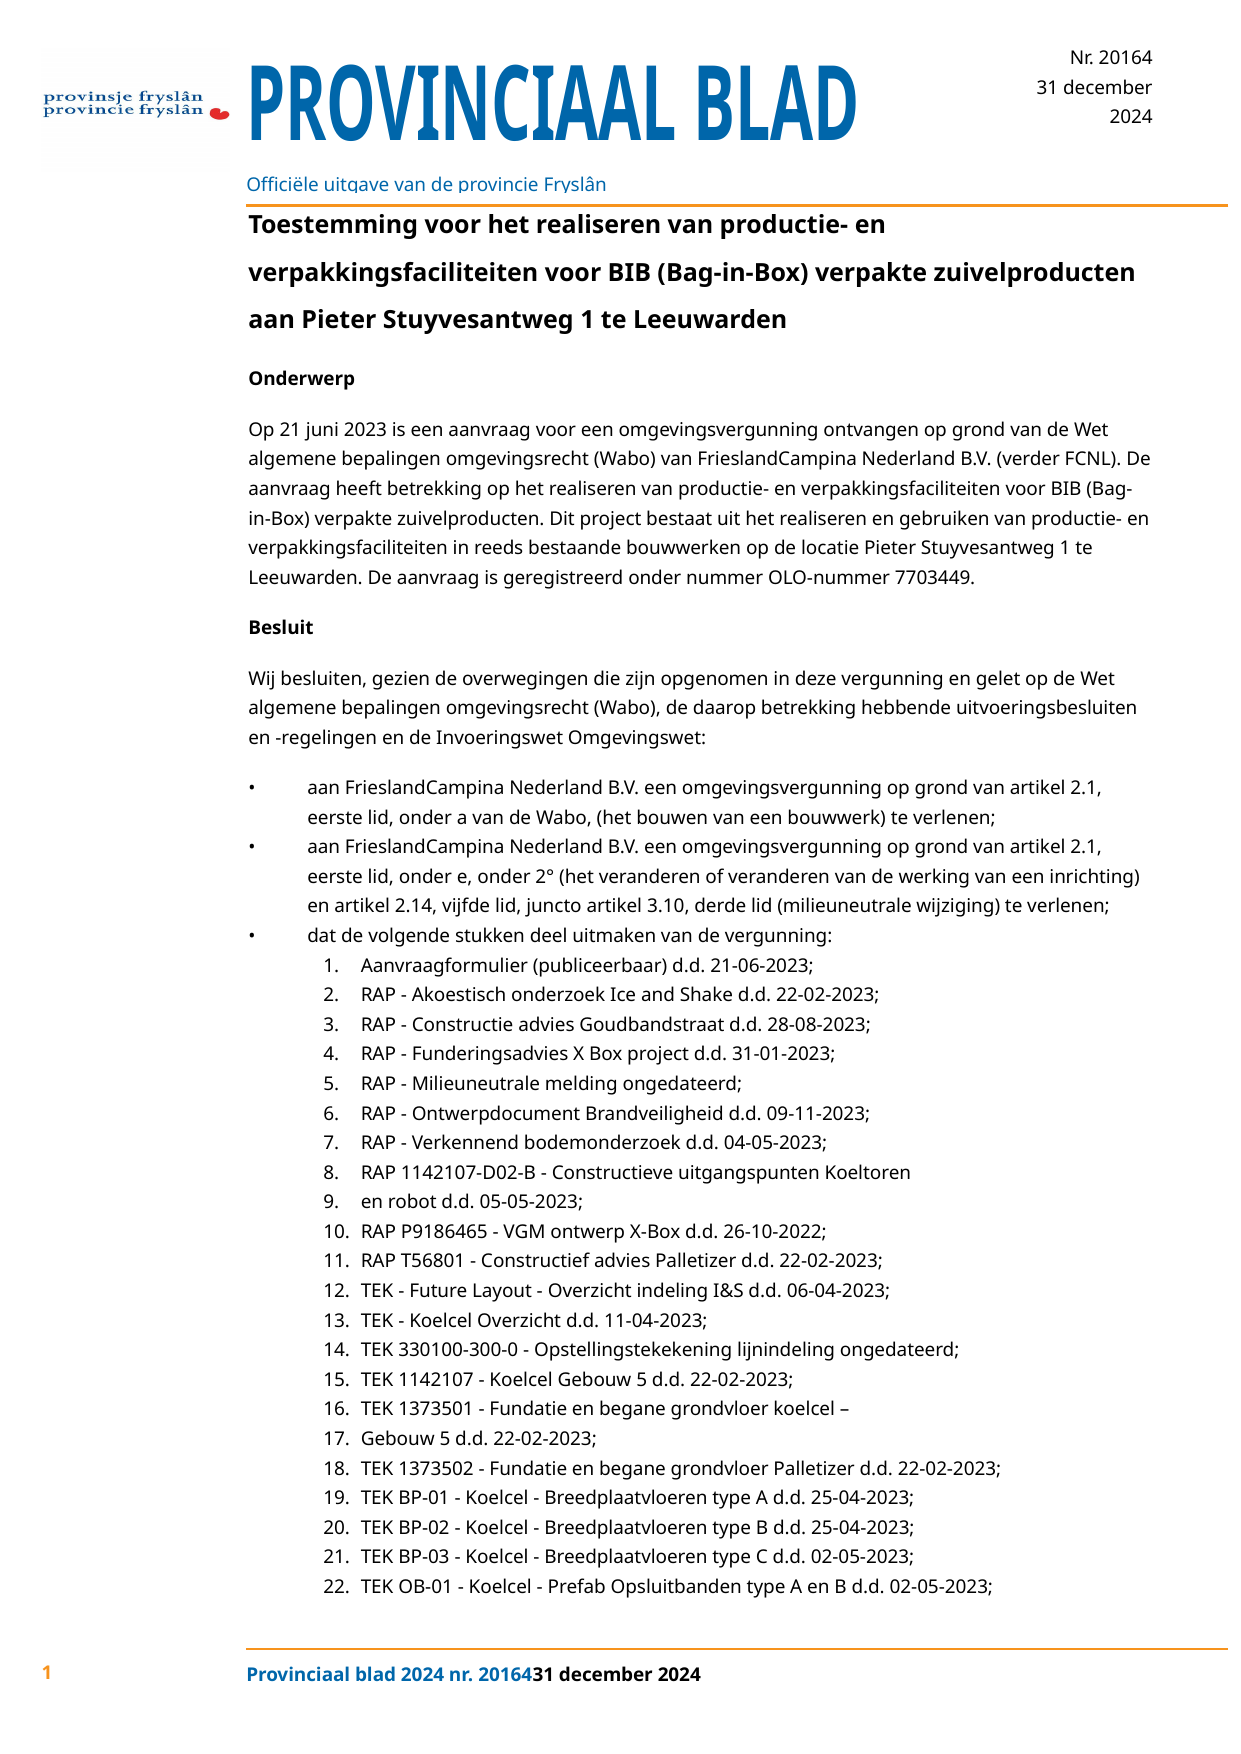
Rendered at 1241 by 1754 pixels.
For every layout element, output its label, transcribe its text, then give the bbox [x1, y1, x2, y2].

list aan FrieslandCampina Nederland B.V. een omgevingsvergunning op grond van artikel 2.1, eerste lid, onder a van de Wabo, (het bouwen van een bouwwerk) te verlenen; [248, 774, 1152, 829]
list RAP - Ontwerpdocument Brandveiligheid d.d. 09-11-2023; [323, 1100, 1152, 1125]
list RAP - Akoestisch onderzoek Ice and Shake d.d. 22-02-2023; [323, 981, 1152, 1007]
list TEK OB-01 - Koelcel - Prefab Opsluitbanden type A en B d.d. 02-05-2023; [323, 1573, 1152, 1599]
list RAP P9186465 - VGM ontwerp X-Box d.d. 26-10-2022; [323, 1218, 1152, 1244]
text Wij besluiten, gezien de overwegingen die zijn opgenomen in deze vergunning en gelet op de Wet algemene bepalingen omgevingsrecht (Wabo), de daarop betrekking hebbende uitvoeringsbesluiten en -regelingen en de Invoeringswet Omgevingswet: [248, 665, 1152, 749]
list TEK 1373502 - Fundatie en begane grondvloer Palletizer d.d. 22-02-2023; [323, 1455, 1152, 1480]
list en robot d.d. 05-05-2023; [323, 1188, 1152, 1214]
list aan FrieslandCampina Nederland B.V. een omgevingsvergunning op grond van artikel 2.1, eerste lid, onder e, onder 2° (het veranderen of veranderen van de werking van een inrichting) en artikel 2.14, vijfde lid, juncto artikel 3.10, derde lid (milieuneutrale wijziging) te verlenen; [248, 833, 1152, 918]
list Aanvraagformulier (publiceerbaar) d.d. 21-06-2023; [323, 952, 1152, 977]
picture [41, 47, 231, 172]
list TEK BP-01 - Koelcel - Breedplaatvloeren type A d.d. 25-04-2023; [323, 1484, 1152, 1510]
list RAP - Funderingsadvies X Box project d.d. 31-01-2023; [323, 1041, 1152, 1066]
list RAP - Milieuneutrale melding ongedateerd; [323, 1070, 1152, 1096]
text Op 21 juni 2023 is een aanvraag voor een omgevingsvergunning ontvangen op grond van de Wet algemene bepalingen omgevingsrecht (Wabo) van FrieslandCampina Nederland B.V. (verder FCNL). De aanvraag heeft betrekking op het realiseren van productie- en verpakkingsfaciliteiten voor BIB (Bag-in-Box) verpakte zuivelproducten. Dit project bestaat uit het realiseren en gebruiken van productie- en verpakkingsfaciliteiten in reeds bestaande bouwwerken op de locatie Pieter Stuyvesantweg 1 te Leeuwarden. De aanvraag is geregistreerd onder nummer OLO-nummer 7703449. [248, 416, 1152, 589]
list RAP - Verkennend bodemonderzoek d.d. 04-05-2023; [323, 1129, 1152, 1155]
list Gebouw 5 d.d. 22-02-2023; [323, 1425, 1152, 1451]
list TEK BP-03 - Koelcel - Breedplaatvloeren type C d.d. 02-05-2023; [323, 1543, 1152, 1569]
text Besluit [248, 614, 1152, 640]
list TEK 1373501 - Fundatie en begane grondvloer koelcel – [323, 1396, 1152, 1421]
list TEK - Future Layout - Overzicht indeling I&S d.d. 06-04-2023; [323, 1277, 1152, 1303]
text Onderwerp [248, 366, 1152, 391]
text Toestemming voor het realiseren van productie- en verpakkingsfaciliteiten voor BIB (Bag-in-Box) verpakte zuivelproducten aan Pieter Stuyvesantweg 1 te Leeuwarden [248, 207, 1152, 336]
list TEK 1142107 - Koelcel Gebouw 5 d.d. 22-02-2023; [323, 1366, 1152, 1392]
list RAP 1142107-D02-B - Constructieve uitgangspunten Koeltoren [323, 1159, 1152, 1184]
list TEK 330100-300-0 - Opstellingstekekening lijnindeling ongedateerd; [323, 1336, 1152, 1362]
list TEK - Koelcel Overzicht d.d. 11-04-2023; [323, 1307, 1152, 1332]
list TEK BP-02 - Koelcel - Breedplaatvloeren type B d.d. 25-04-2023; [323, 1514, 1152, 1539]
list dat de volgende stukken deel uitmaken van de vergunning: [248, 922, 1152, 948]
list RAP T56801 - Constructief advies Palletizer d.d. 22-02-2023; [323, 1248, 1152, 1273]
list RAP - Constructie advies Goudbandstraat d.d. 28-08-2023; [323, 1011, 1152, 1037]
